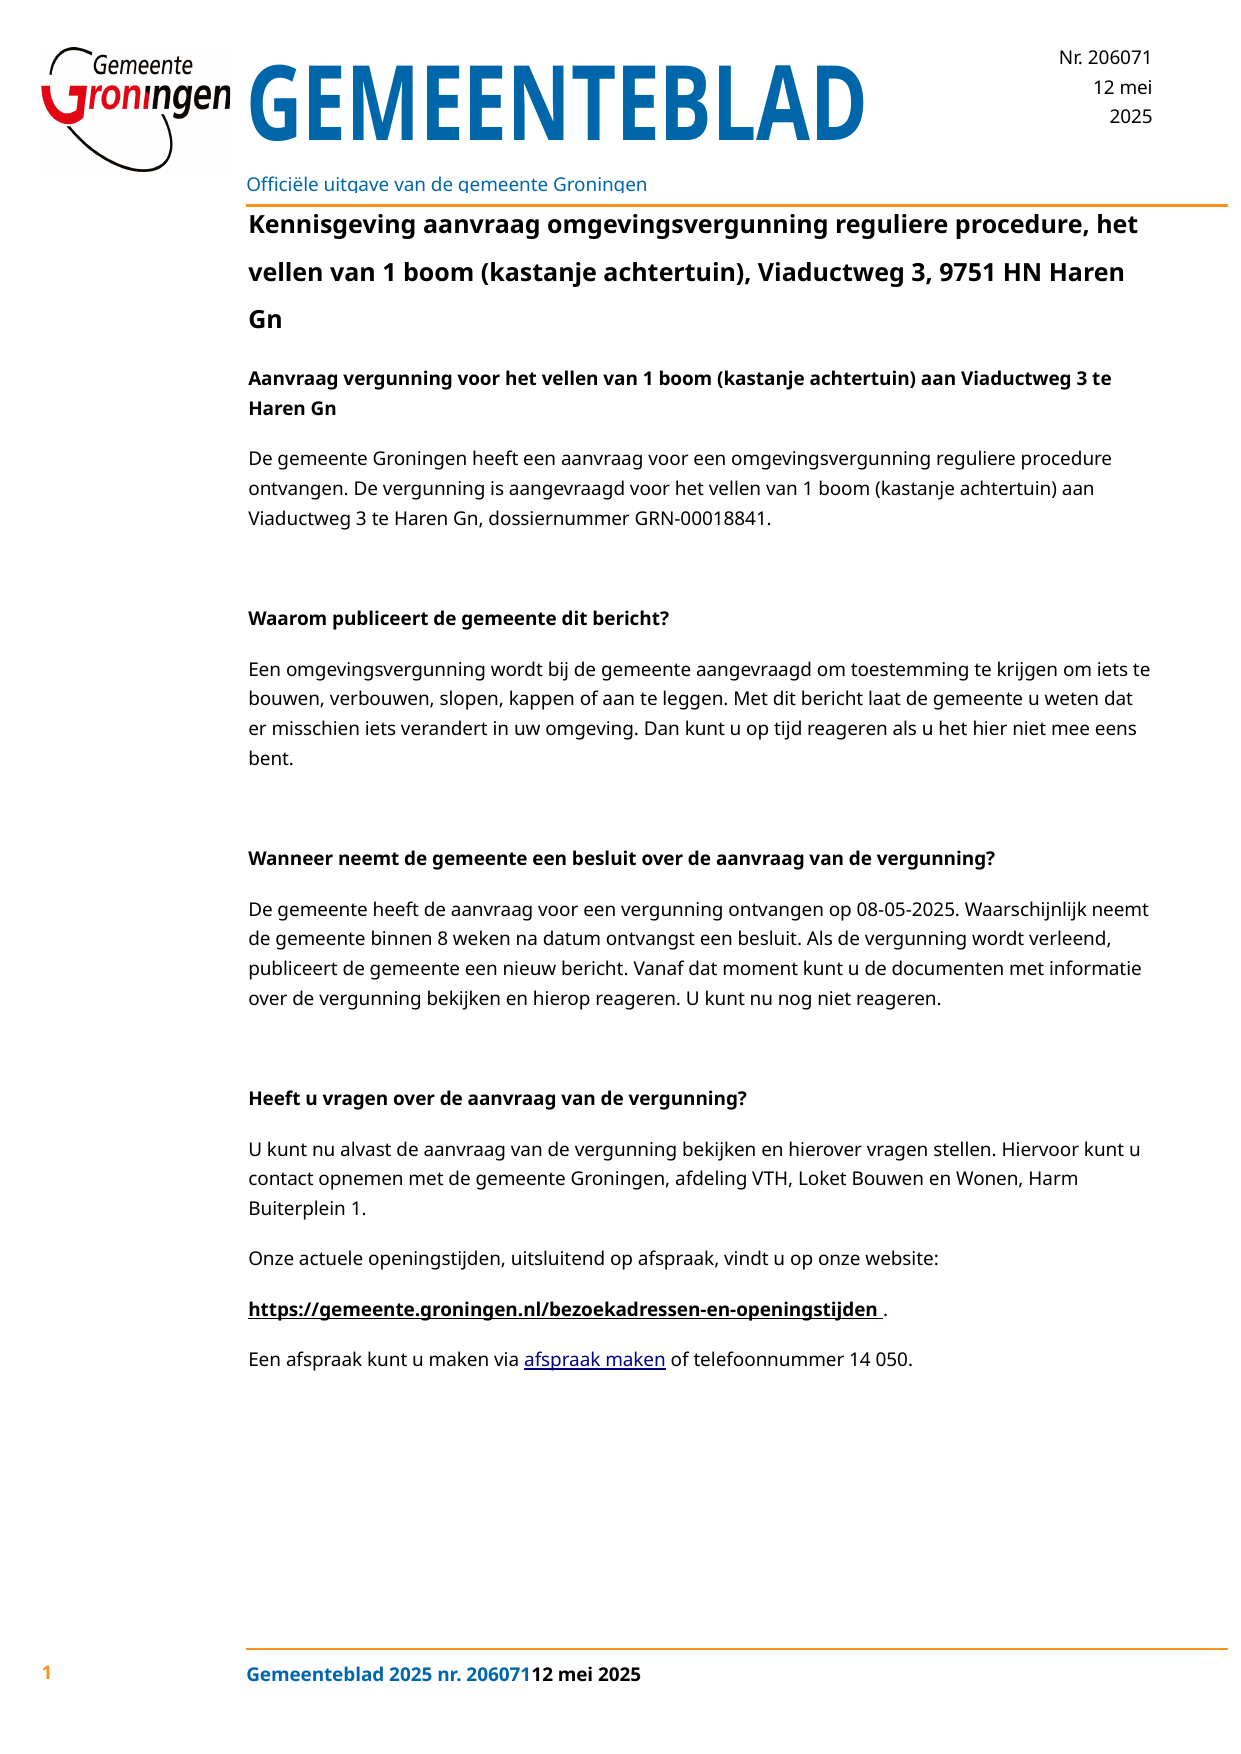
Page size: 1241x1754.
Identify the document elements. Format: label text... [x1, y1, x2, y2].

text Een omgevingsvergunning wordt bij de gemeente aangevraagd om toestemming te krijgen om iets te bouwen, verbouwen, slopen, kappen of aan te leggen. Met dit bericht laat de gemeente u weten dat er misschien iets verandert in uw omgeving. Dan kunt u op tijd reageren als u het hier niet mee eens bent. [248, 656, 1152, 770]
text Onze actuele openingstijden, uitsluitend op afspraak, vindt u op onze website: [248, 1246, 1152, 1271]
picture [41, 47, 231, 172]
text Wanneer neemt de gemeente een besluit over de aanvraag van de vergunning? [248, 846, 1152, 871]
text Aanvraag vergunning voor het vellen van 1 boom (kastanje achtertuin) aan Viaductweg 3 te Haren Gn [248, 366, 1152, 421]
text Waarom publiceert de gemeente dit bericht? [248, 606, 1152, 631]
text Heeft u vragen over de aanvraag van de vergunning? [248, 1086, 1152, 1111]
text De gemeente Groningen heeft een aanvraag voor een omgevingsvergunning reguliere procedure ontvangen. De vergunning is aangevraagd voor het vellen van 1 boom (kastanje achtertuin) aan Viaductweg 3 te Haren Gn, dossiernummer GRN-00018841. [248, 446, 1152, 530]
text Een afspraak kunt u maken via afspraak maken of telefoonnummer 14 050. [248, 1346, 1152, 1372]
text Kennisgeving aanvraag omgevingsvergunning reguliere procedure, het vellen van 1 boom (kastanje achtertuin), Viaductweg 3, 9751 HN Haren Gn [248, 207, 1152, 336]
text De gemeente heeft de aanvraag voor een vergunning ontvangen op 08-05-2025. Waarschijnlijk neemt de gemeente binnen 8 weken na datum ontvangst een besluit. Als de vergunning wordt verleend, publiceert de gemeente een nieuw bericht. Vanaf dat moment kunt u de documenten met informatie over de vergunning bekijken en hierop reageren. U kunt nu nog niet reageren. [248, 896, 1152, 1010]
text U kunt nu alvast de aanvraag van de vergunning bekijken en hierover vragen stellen. Hiervoor kunt u contact opnemen met de gemeente Groningen, afdeling VTH, Loket Bouwen en Wonen, Harm Buiterplein 1. [248, 1136, 1152, 1221]
text https://gemeente.groningen.nl/bezoekadressen-en-openingstijden . [248, 1296, 1152, 1322]
